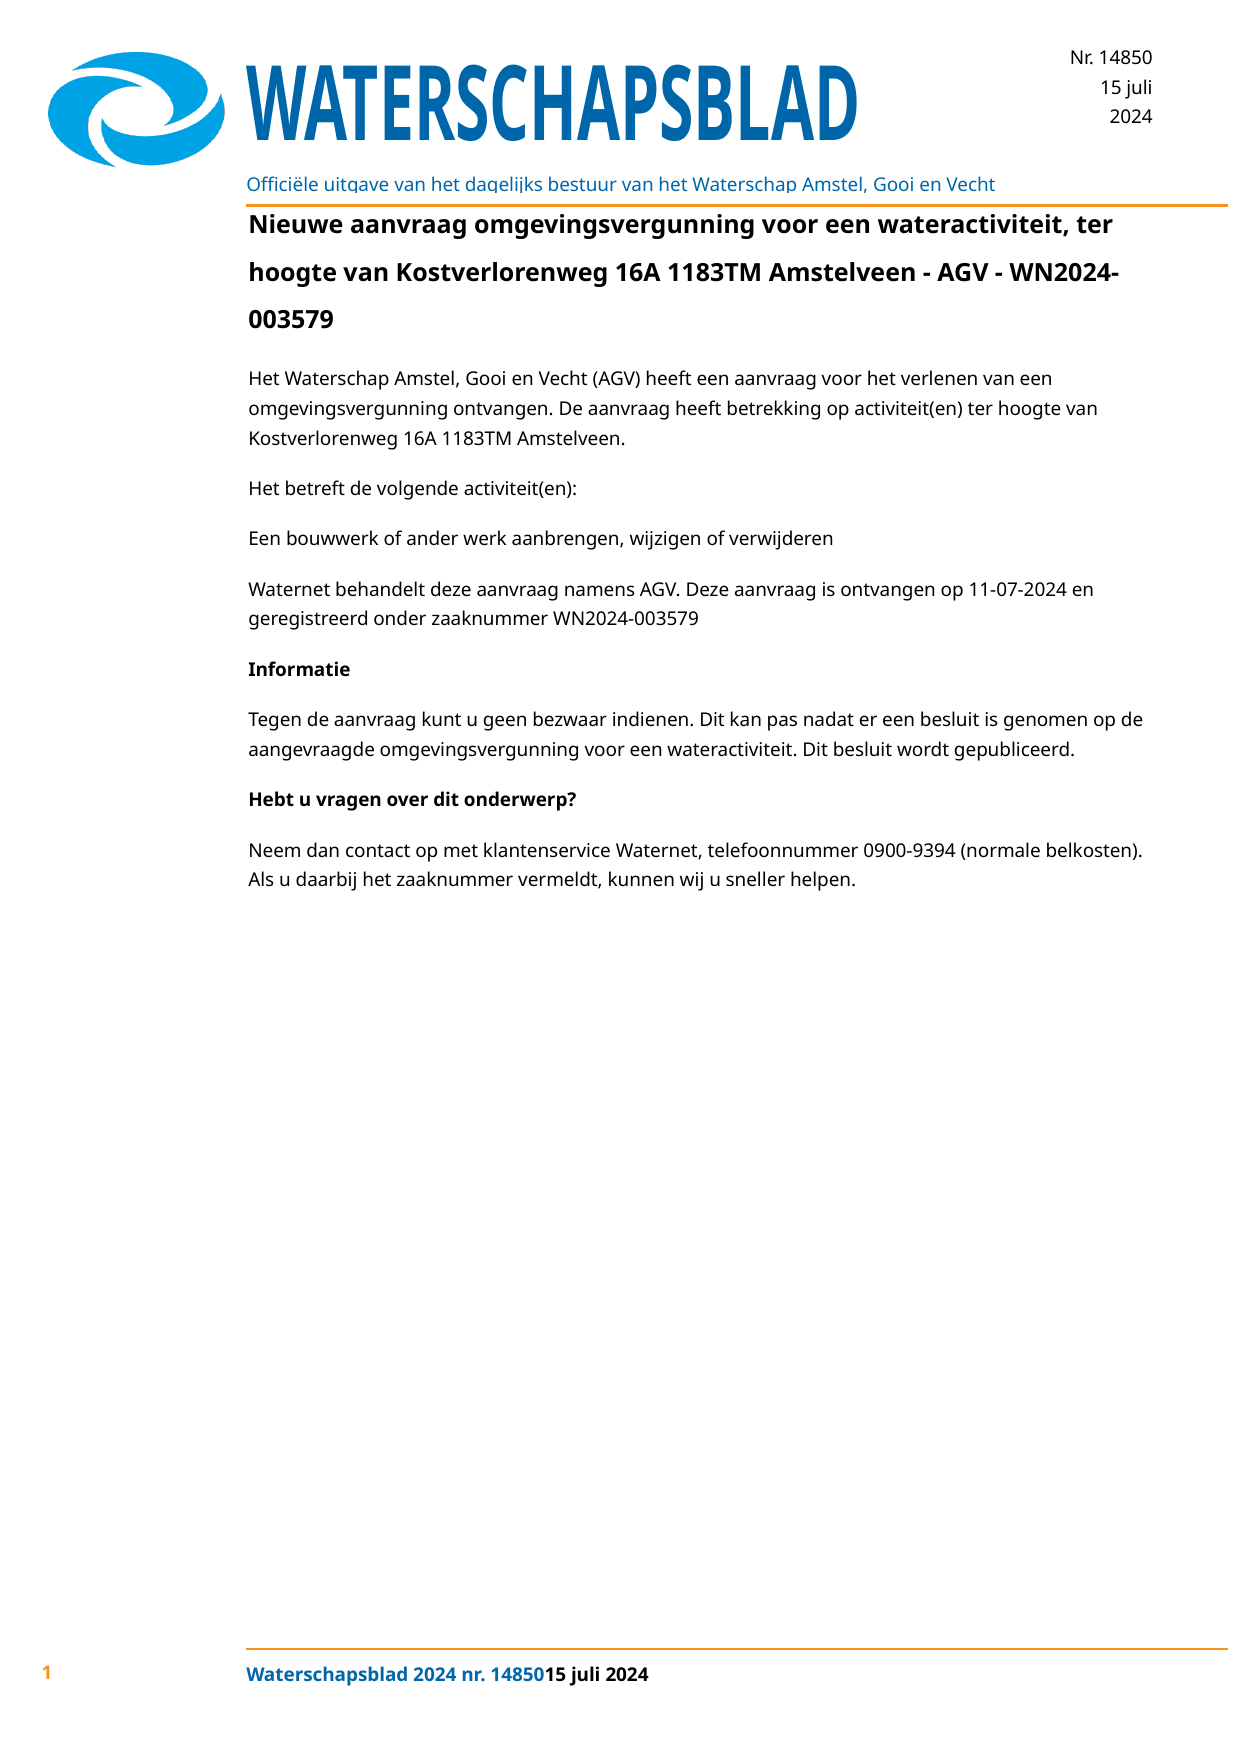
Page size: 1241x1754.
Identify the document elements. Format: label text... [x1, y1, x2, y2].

text Informatie [248, 656, 1152, 682]
text Neem dan contact op met klantenservice Waternet, telefoonnummer 0900-9394 (normale belkosten). Als u daarbij het zaaknummer vermeldt, kunnen wij u sneller helpen. [248, 837, 1152, 892]
text Het betreft de volgende activiteit(en): [248, 475, 1152, 501]
text Nieuwe aanvraag omgevingsvergunning voor een wateractiviteit, ter hoogte van Kostverlorenweg 16A 1183TM Amstelveen - AGV - WN2024-003579 [248, 207, 1152, 336]
picture [41, 47, 231, 172]
text Waternet behandelt deze aanvraag namens AGV. Deze aanvraag is ontvangen op 11-07-2024 en geregistreerd onder zaaknummer WN2024-003579 [248, 576, 1152, 631]
text Tegen de aanvraag kunt u geen bezwaar indienen. Dit kan pas nadat er een besluit is genomen op de aangevraagde omgevingsvergunning voor een wateractiviteit. Dit besluit wordt gepubliceerd. [248, 706, 1152, 762]
text Het Waterschap Amstel, Gooi en Vecht (AGV) heeft een aanvraag voor het verlenen van een omgevingsvergunning ontvangen. De aanvraag heeft betrekking op activiteit(en) ter hoogte van Kostverlorenweg 16A 1183TM Amstelveen. [248, 366, 1152, 450]
text Hebt u vragen over dit onderwerp? [248, 786, 1152, 812]
text Een bouwwerk of ander werk aanbrengen, wijzigen of verwijderen [248, 526, 1152, 551]
